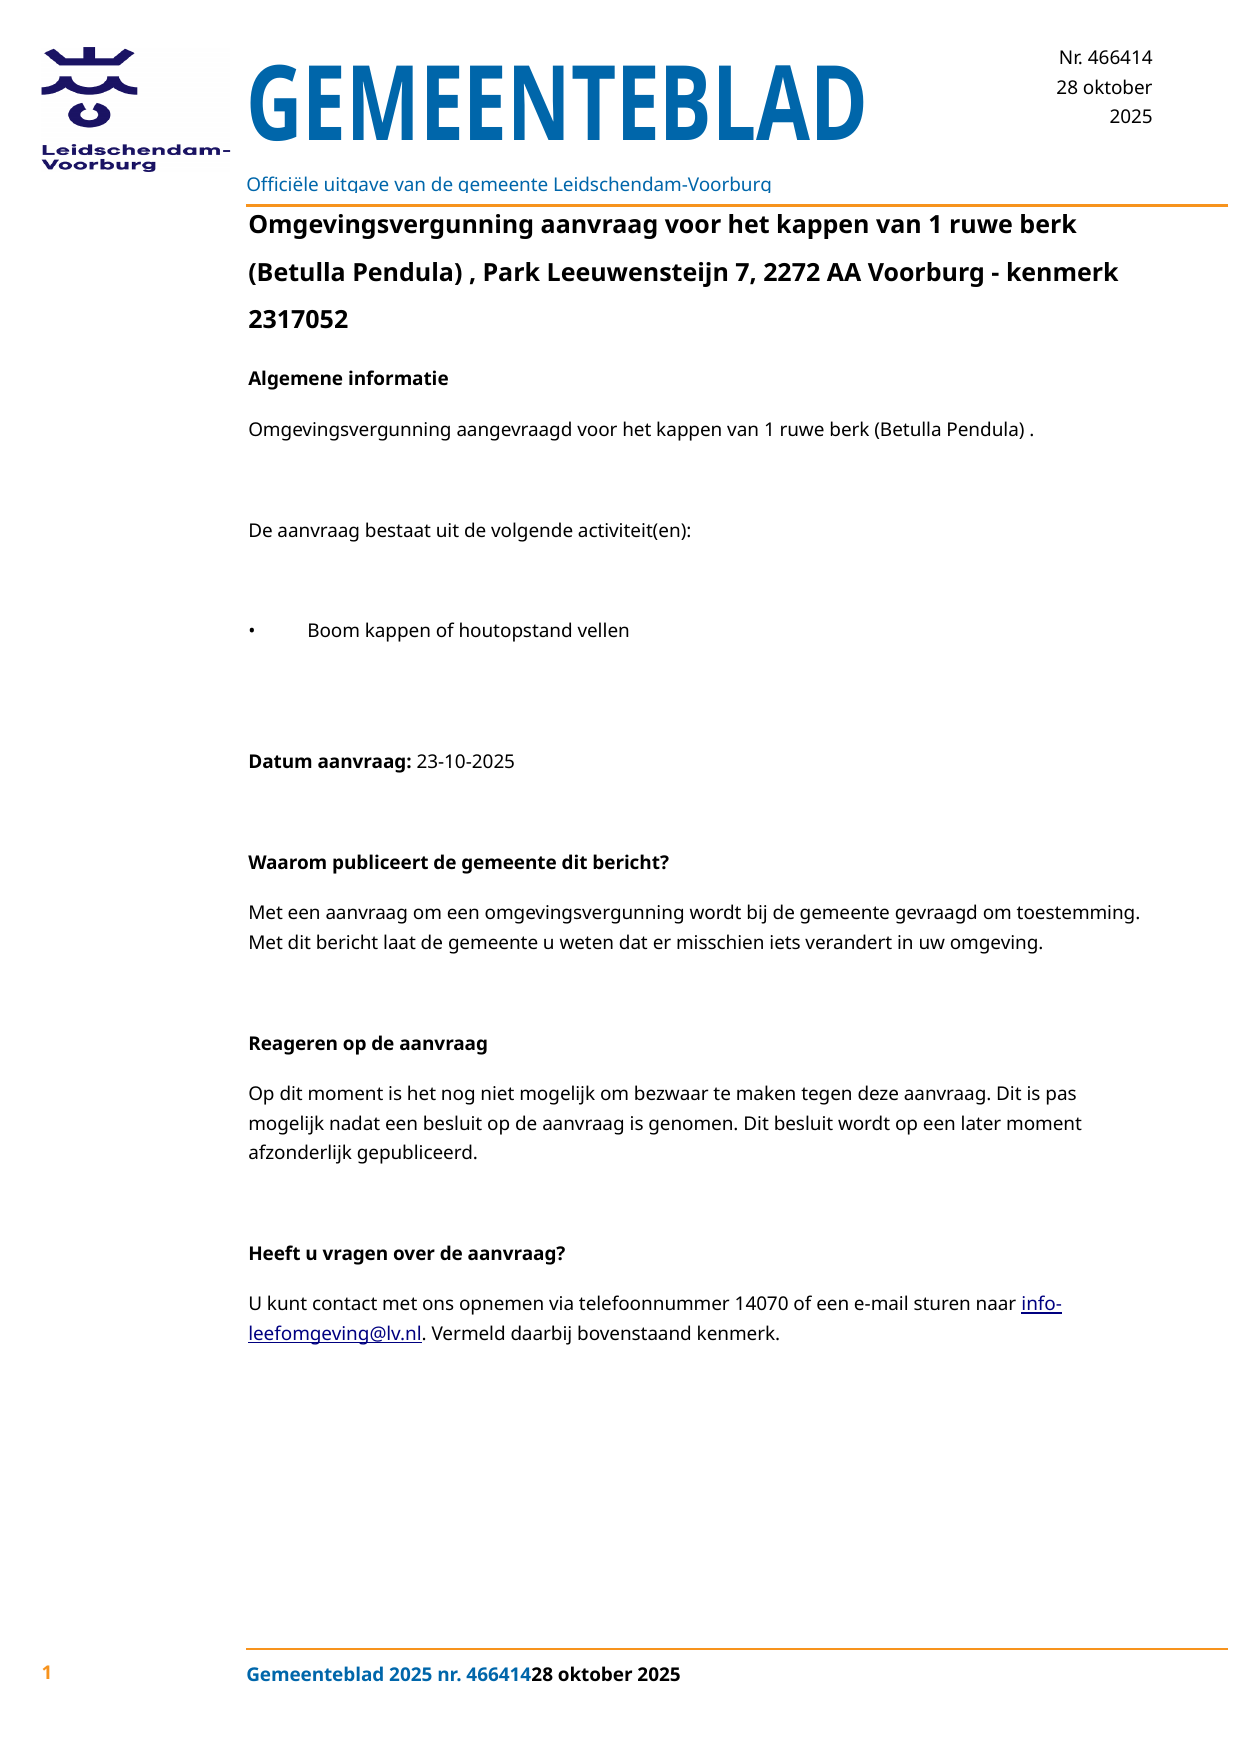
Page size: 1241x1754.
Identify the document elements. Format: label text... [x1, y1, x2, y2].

text Datum aanvraag: 23-10-2025 [248, 748, 1152, 774]
text Waarom publiceert de gemeente dit bericht? [248, 849, 1152, 874]
list Boom kappen of houtopstand vellen [248, 618, 1152, 643]
picture [41, 47, 231, 172]
text Algemene informatie [248, 366, 1152, 391]
text Omgevingsvergunning aangevraagd voor het kappen van 1 ruwe berk (Betulla Pendula) . [248, 416, 1152, 442]
text Met een aanvraag om een omgevingsvergunning wordt bij de gemeente gevraagd om toestemming. Met dit bericht laat de gemeente u weten dat er misschien iets verandert in uw omgeving. [248, 899, 1152, 954]
text De aanvraag bestaat uit de volgende activiteit(en): [248, 517, 1152, 542]
text U kunt contact met ons opnemen via telefoonnummer 14070 of een e-mail sturen naar info-leefomgeving@lv.nl. Vermeld daarbij bovenstaand kenmerk. [248, 1291, 1152, 1346]
text Heeft u vragen over de aanvraag? [248, 1240, 1152, 1266]
text Omgevingsvergunning aanvraag voor het kappen van 1 ruwe berk (Betulla Pendula) , Park Leeuwensteijn 7, 2272 AA Voorburg - kenmerk 2317052 [248, 207, 1152, 336]
text Reageren op de aanvraag [248, 1030, 1152, 1055]
text Op dit moment is het nog niet mogelijk om bezwaar te maken tegen deze aanvraag. Dit is pas mogelijk nadat een besluit op de aanvraag is genomen. Dit besluit wordt op een later moment afzonderlijk gepubliceerd. [248, 1080, 1152, 1165]
